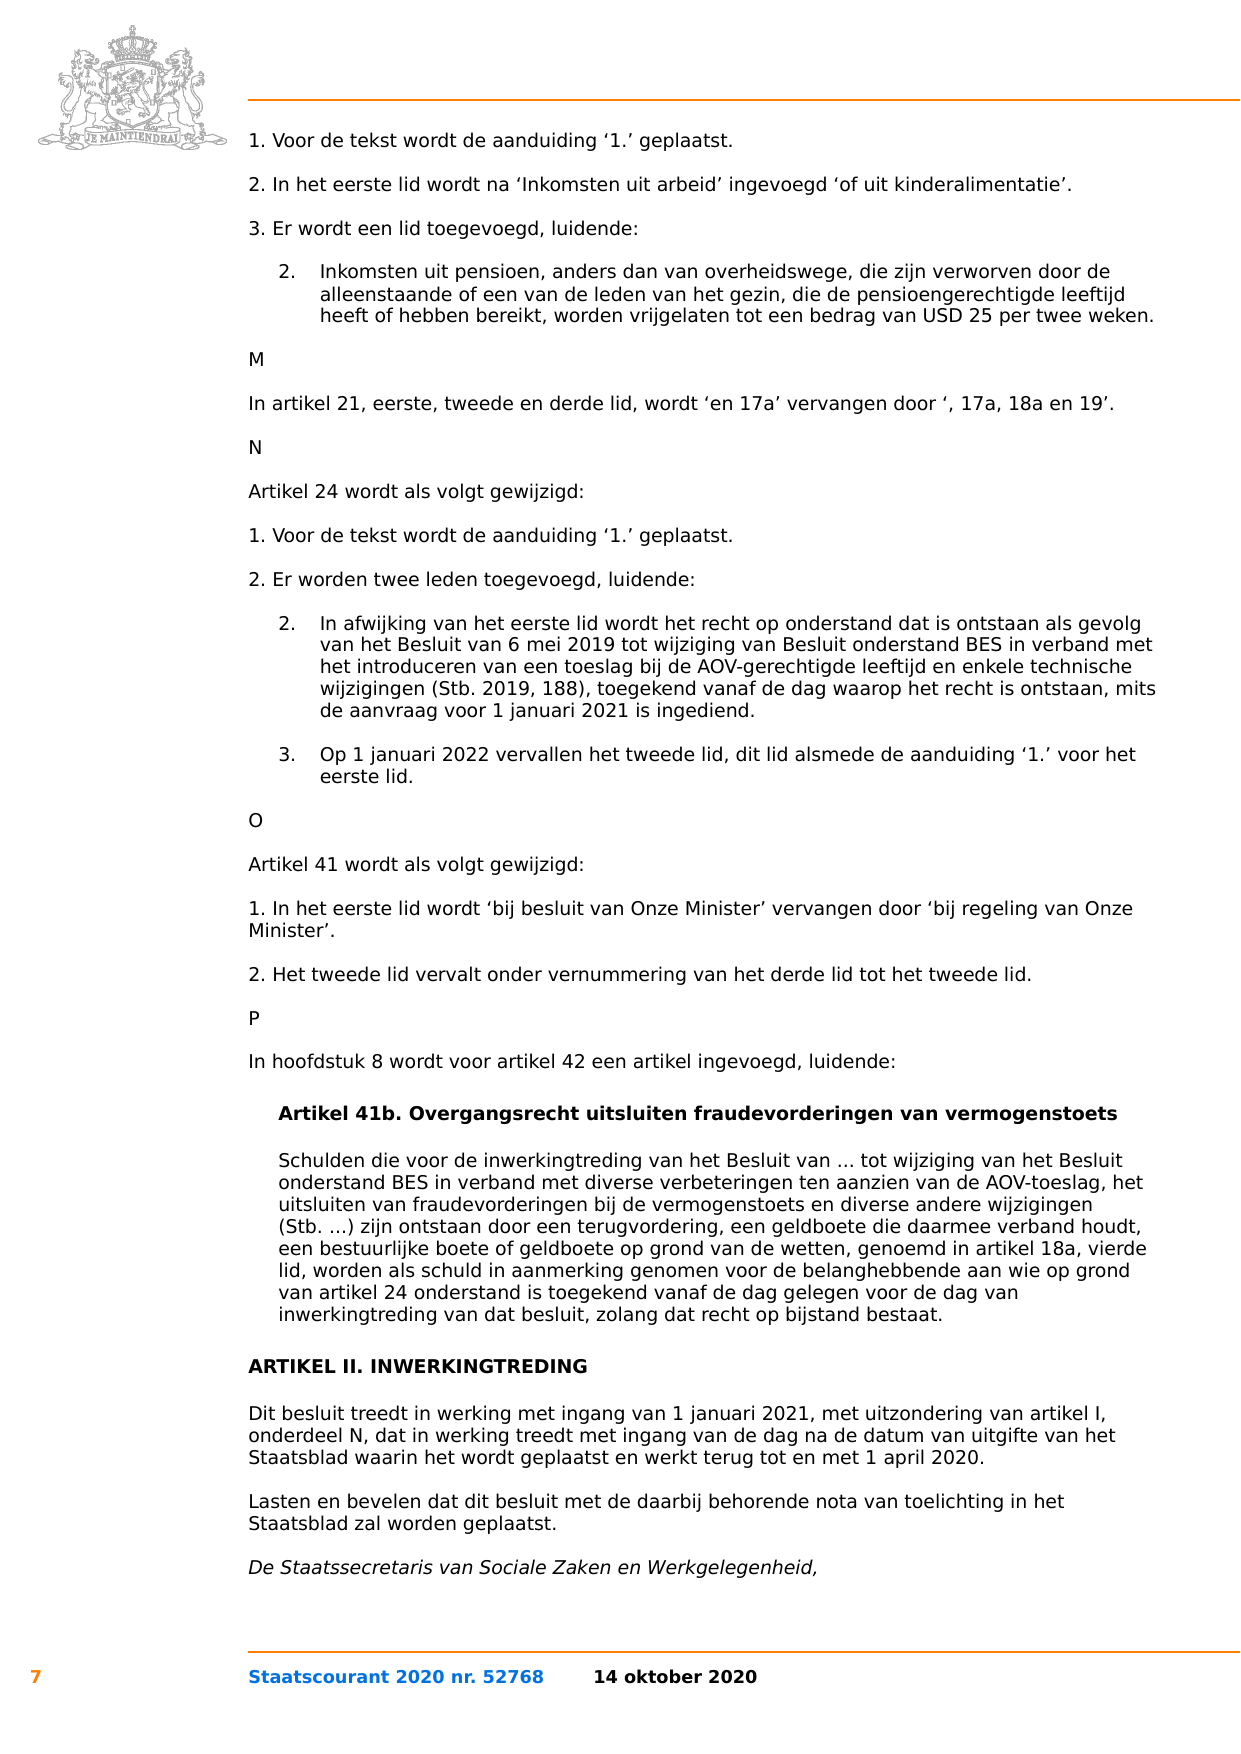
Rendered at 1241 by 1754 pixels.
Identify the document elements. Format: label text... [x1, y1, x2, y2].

text M [248, 349, 1163, 371]
text 1. Voor de tekst wordt de aanduiding ‘1.’ geplaatst. [248, 525, 1163, 547]
text Schulden die voor de inwerkingtreding van het Besluit van ... tot wijziging van het Besluit onderstand BES in verband met diverse verbeteringen ten aanzien van de AOV-toeslag, het uitsluiten van fraudevorderingen bij de vermogenstoets en diverse andere wijzigingen (Stb. ...) zijn ontstaan door een terugvordering, een geldboete die daarmee verband houdt, een bestuurlijke boete of geldboete op grond van de wetten, genoemd in artikel 18a, vierde lid, worden als schuld in aanmerking genomen voor de belanghebbende aan wie op grond van artikel 24 onderstand is toegekend vanaf de dag gelegen voor de dag van inwerkingtreding van dat besluit, zolang dat recht op bijstand bestaat. [278, 1150, 1163, 1326]
subtitle ARTIKEL II. INWERKINGTREDING [248, 1356, 1163, 1378]
text Lasten en bevelen dat dit besluit met de daarbij behorende nota van toelichting in het Staatsblad zal worden geplaatst. [248, 1491, 1163, 1535]
text 1. In het eerste lid wordt ‘bij besluit van Onze Minister’ vervangen door ‘bij regeling van Onze Minister’. [248, 898, 1163, 942]
text In artikel 21, eerste, tweede en derde lid, wordt ‘en 17a’ vervangen door ‘, 17a, 18a en 19’. [248, 393, 1163, 415]
text In hoofdstuk 8 wordt voor artikel 42 een artikel ingevoegd, luidende: [248, 1051, 1163, 1073]
text Dit besluit treedt in werking met ingang van 1 januari 2021, met uitzondering van artikel I, onderdeel N, dat in werking treedt met ingang van de dag na de datum van uitgifte van het Staatsblad waarin het wordt geplaatst en werkt terug tot en met 1 april 2020. [248, 1403, 1163, 1469]
text 3. Er wordt een lid toegevoegd, luidende: [248, 218, 1163, 239]
text 2. In afwijking van het eerste lid wordt het recht op onderstand dat is ontstaan als gevolg van het Besluit van 6 mei 2019 tot wijziging van Besluit onderstand BES in verband met het introduceren van een toeslag bij de AOV-gerechtigde leeftijd en enkele technische wijzigingen (Stb. 2019, 188), toegekend vanaf de dag waarop het recht is ontstaan, mits de aanvraag voor 1 januari 2021 is ingediend. [278, 612, 1163, 722]
text 2. Inkomsten uit pensioen, anders dan van overheidswege, die zijn verworven door de alleenstaande of een van de leden van het gezin, die de pensioengerechtigde leeftijd heeft of hebben bereikt, worden vrijgelaten tot een bedrag van USD 25 per twee weken. [278, 261, 1163, 327]
picture [38, 25, 227, 150]
text N [248, 437, 1163, 459]
text P [248, 1007, 1163, 1029]
subtitle Artikel 41b. Overgangsrecht uitsluiten fraudevorderingen van vermogenstoets [278, 1103, 1163, 1125]
text 2. Er worden twee leden toegevoegd, luidende: [248, 568, 1163, 591]
text De Staatssecretaris van Sociale Zaken en Werkgelegenheid, [248, 1557, 1163, 1579]
text 1. Voor de tekst wordt de aanduiding ‘1.’ geplaatst. [248, 130, 1163, 152]
text 2. In het eerste lid wordt na ‘Inkomsten uit arbeid’ ingevoegd ‘of uit kinderalimentatie’. [248, 174, 1163, 196]
text O [248, 810, 1163, 832]
text 2. Het tweede lid vervalt onder vernummering van het derde lid tot het tweede lid. [248, 963, 1163, 986]
text Artikel 41 wordt als volgt gewijzigd: [248, 854, 1163, 876]
text Artikel 24 wordt als volgt gewijzigd: [248, 481, 1163, 503]
text 3. Op 1 januari 2022 vervallen het tweede lid, dit lid alsmede de aanduiding ‘1.’ voor het eerste lid. [278, 744, 1163, 788]
